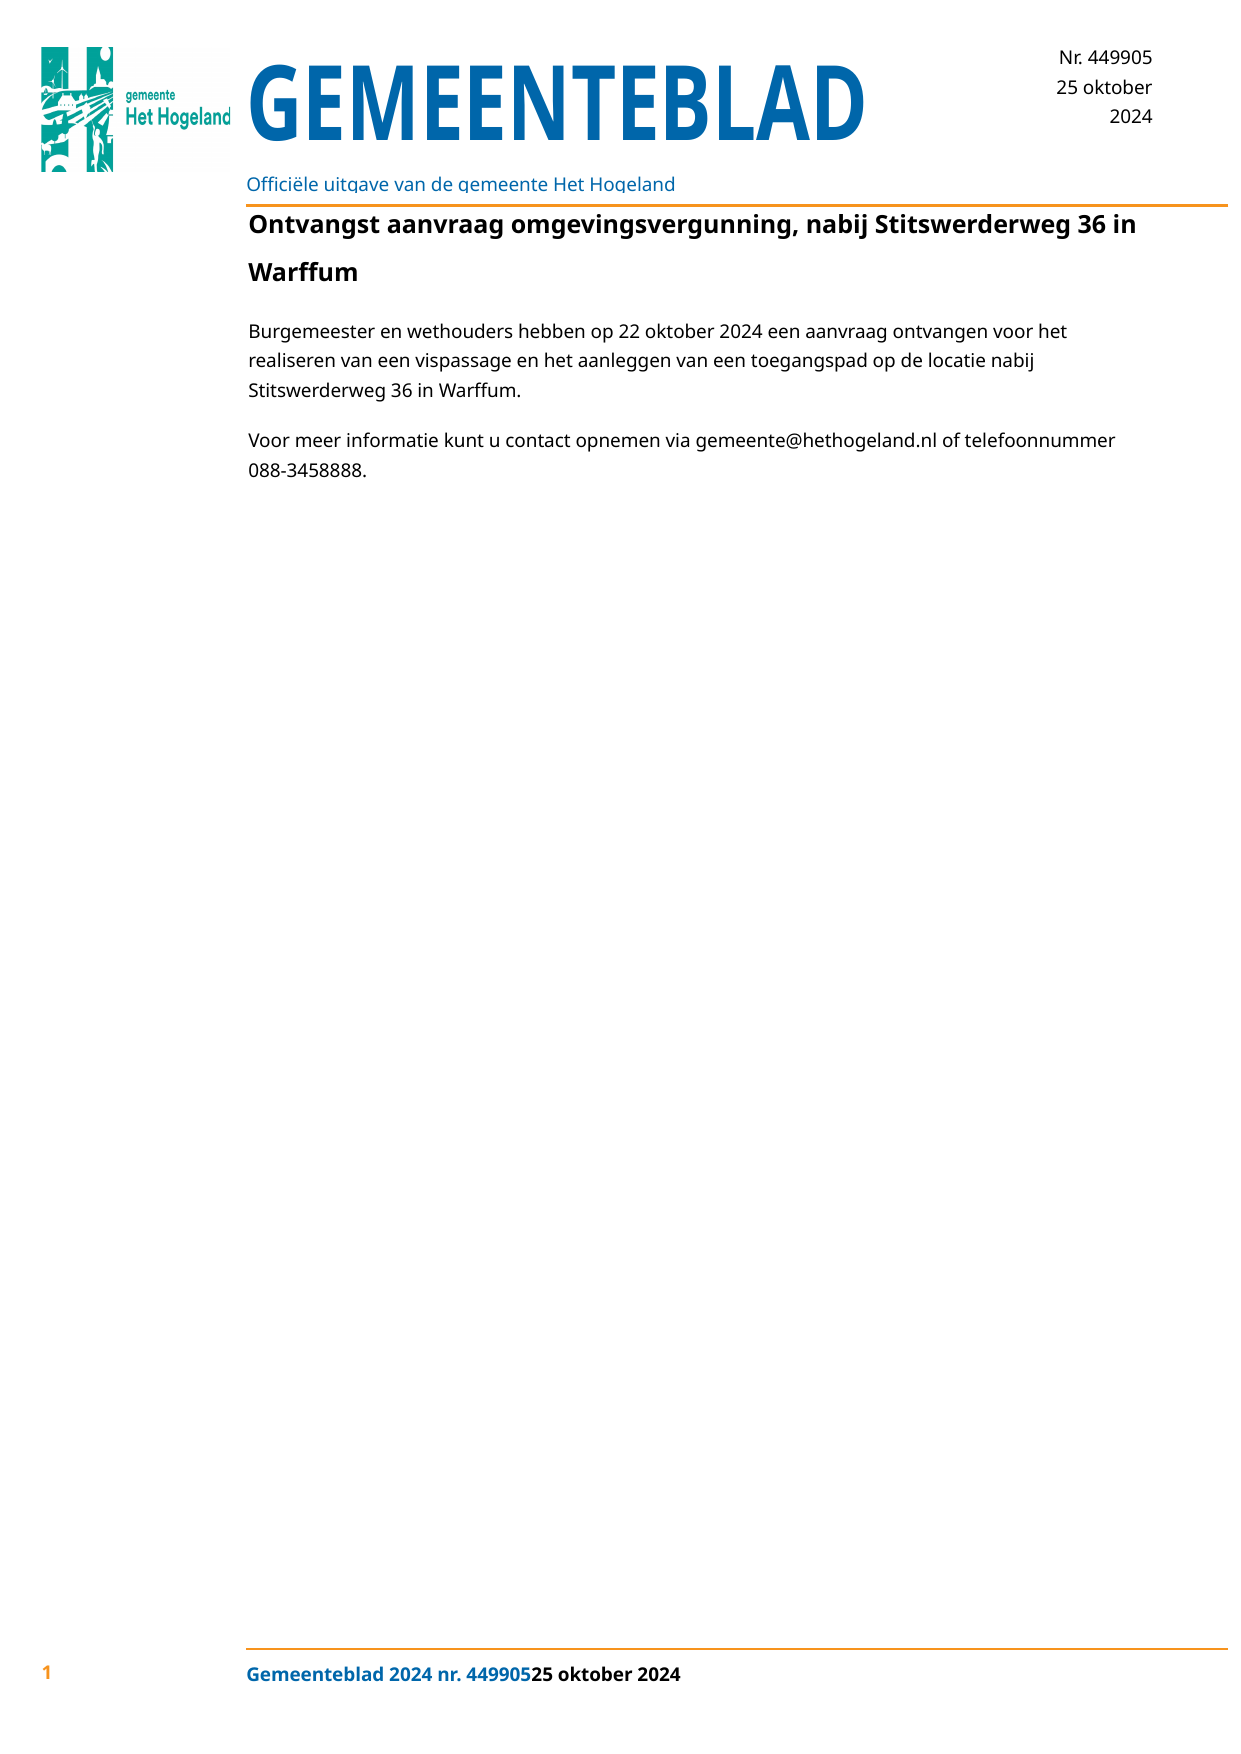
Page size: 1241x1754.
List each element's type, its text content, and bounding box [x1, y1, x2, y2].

text Ontvangst aanvraag omgevingsvergunning, nabij Stitswerderweg 36 in Warffum [248, 207, 1152, 288]
text Voor meer informatie kunt u contact opnemen via gemeente@hethogeland.nl of telefoonnummer 088-3458888. [248, 427, 1152, 483]
picture [41, 47, 231, 172]
text Burgemeester en wethouders hebben op 22 oktober 2024 een aanvraag ontvangen voor het realiseren van een vispassage en het aanleggen van een toegangspad op de locatie nabij Stitswerderweg 36 in Warffum. [248, 318, 1152, 403]
